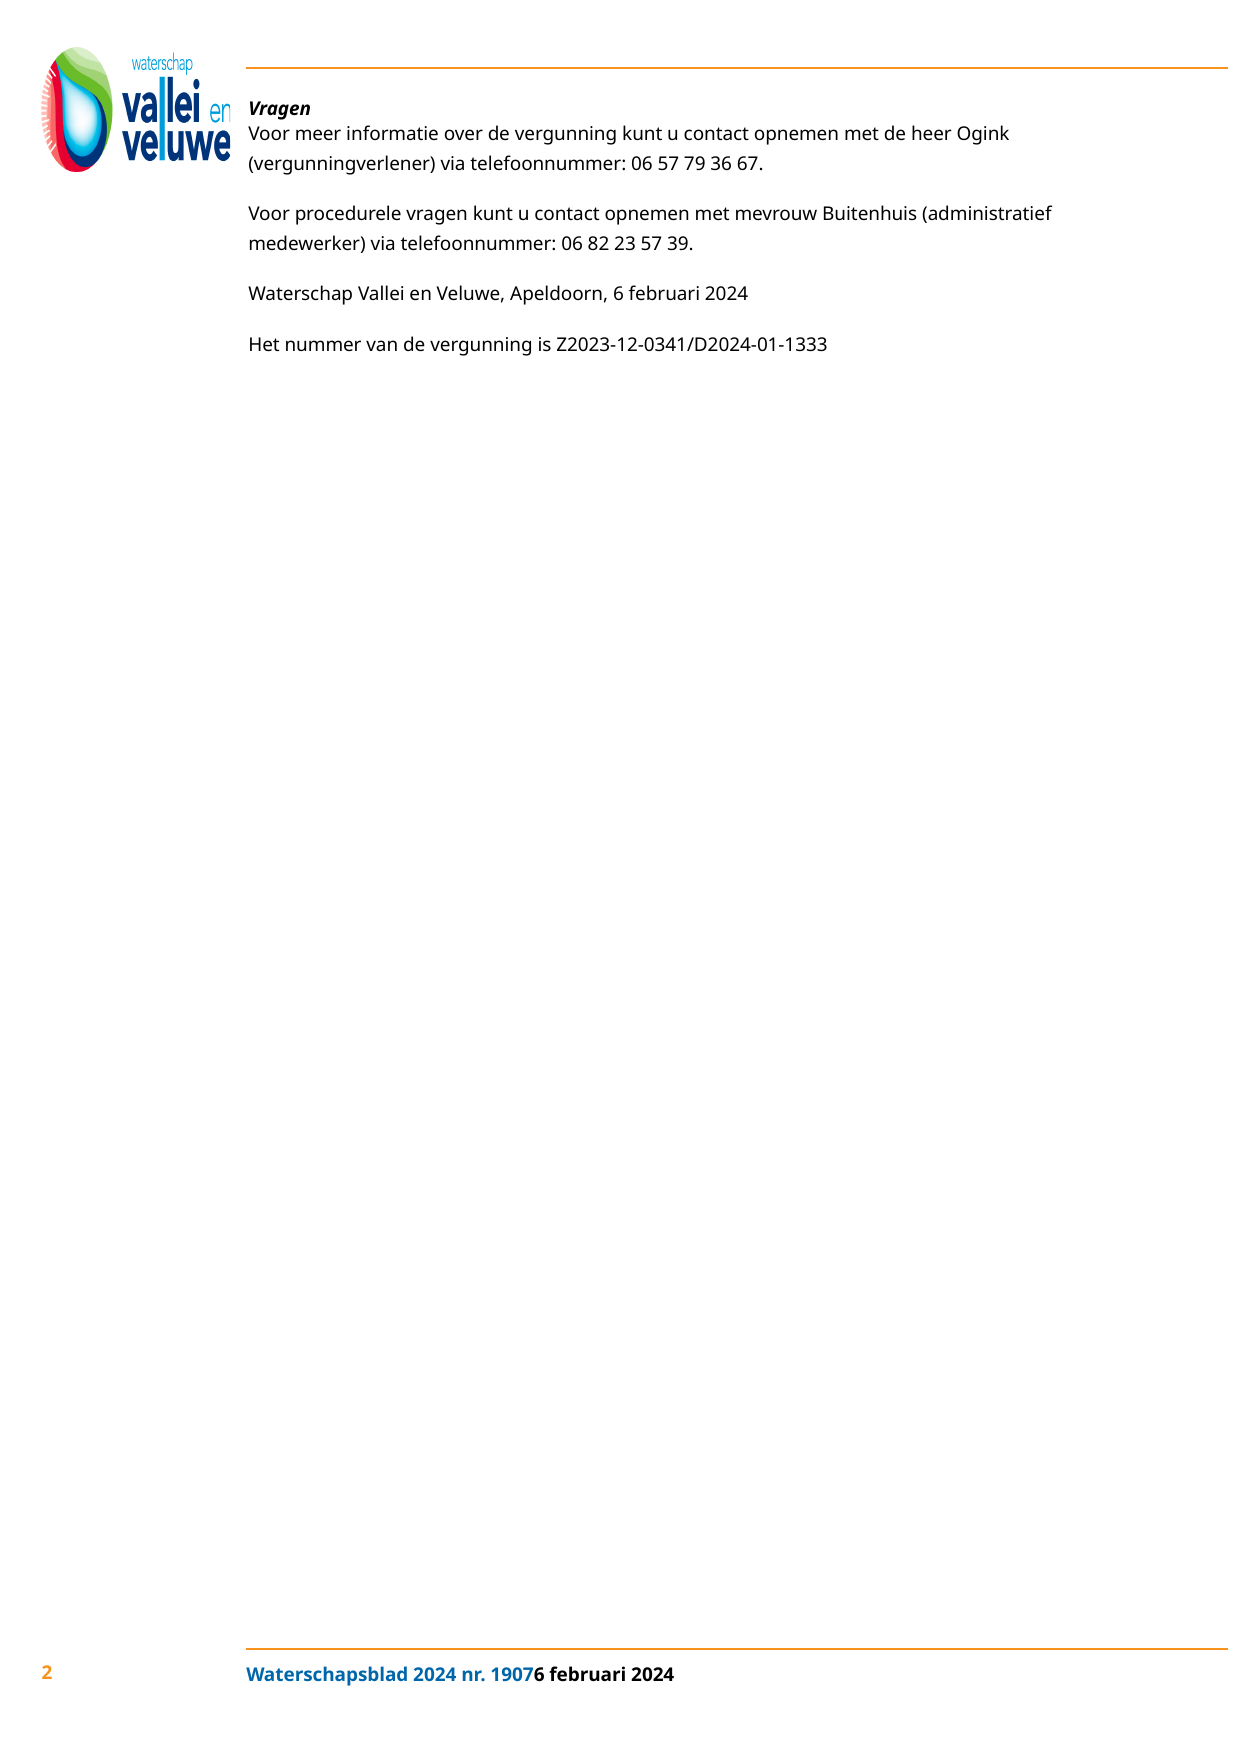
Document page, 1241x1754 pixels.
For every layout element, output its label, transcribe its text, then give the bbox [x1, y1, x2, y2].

text Voor procedurele vragen kunt u contact opnemen met mevrouw Buitenhuis (administratief medewerker) via telefoonnummer: 06 82 23 57 39. [248, 201, 1152, 256]
picture [41, 47, 231, 172]
text Vragen [248, 95, 1152, 121]
text Het nummer van de vergunning is Z2023-12-0341/D2024-01-1333 [248, 331, 1152, 357]
text Voor meer informatie over de vergunning kunt u contact opnemen met de heer Ogink (vergunningverlener) via telefoonnummer: 06 57 79 36 67. [248, 121, 1152, 176]
text Waterschap Vallei en Veluwe, Apeldoorn, 6 februari 2024 [248, 281, 1152, 306]
